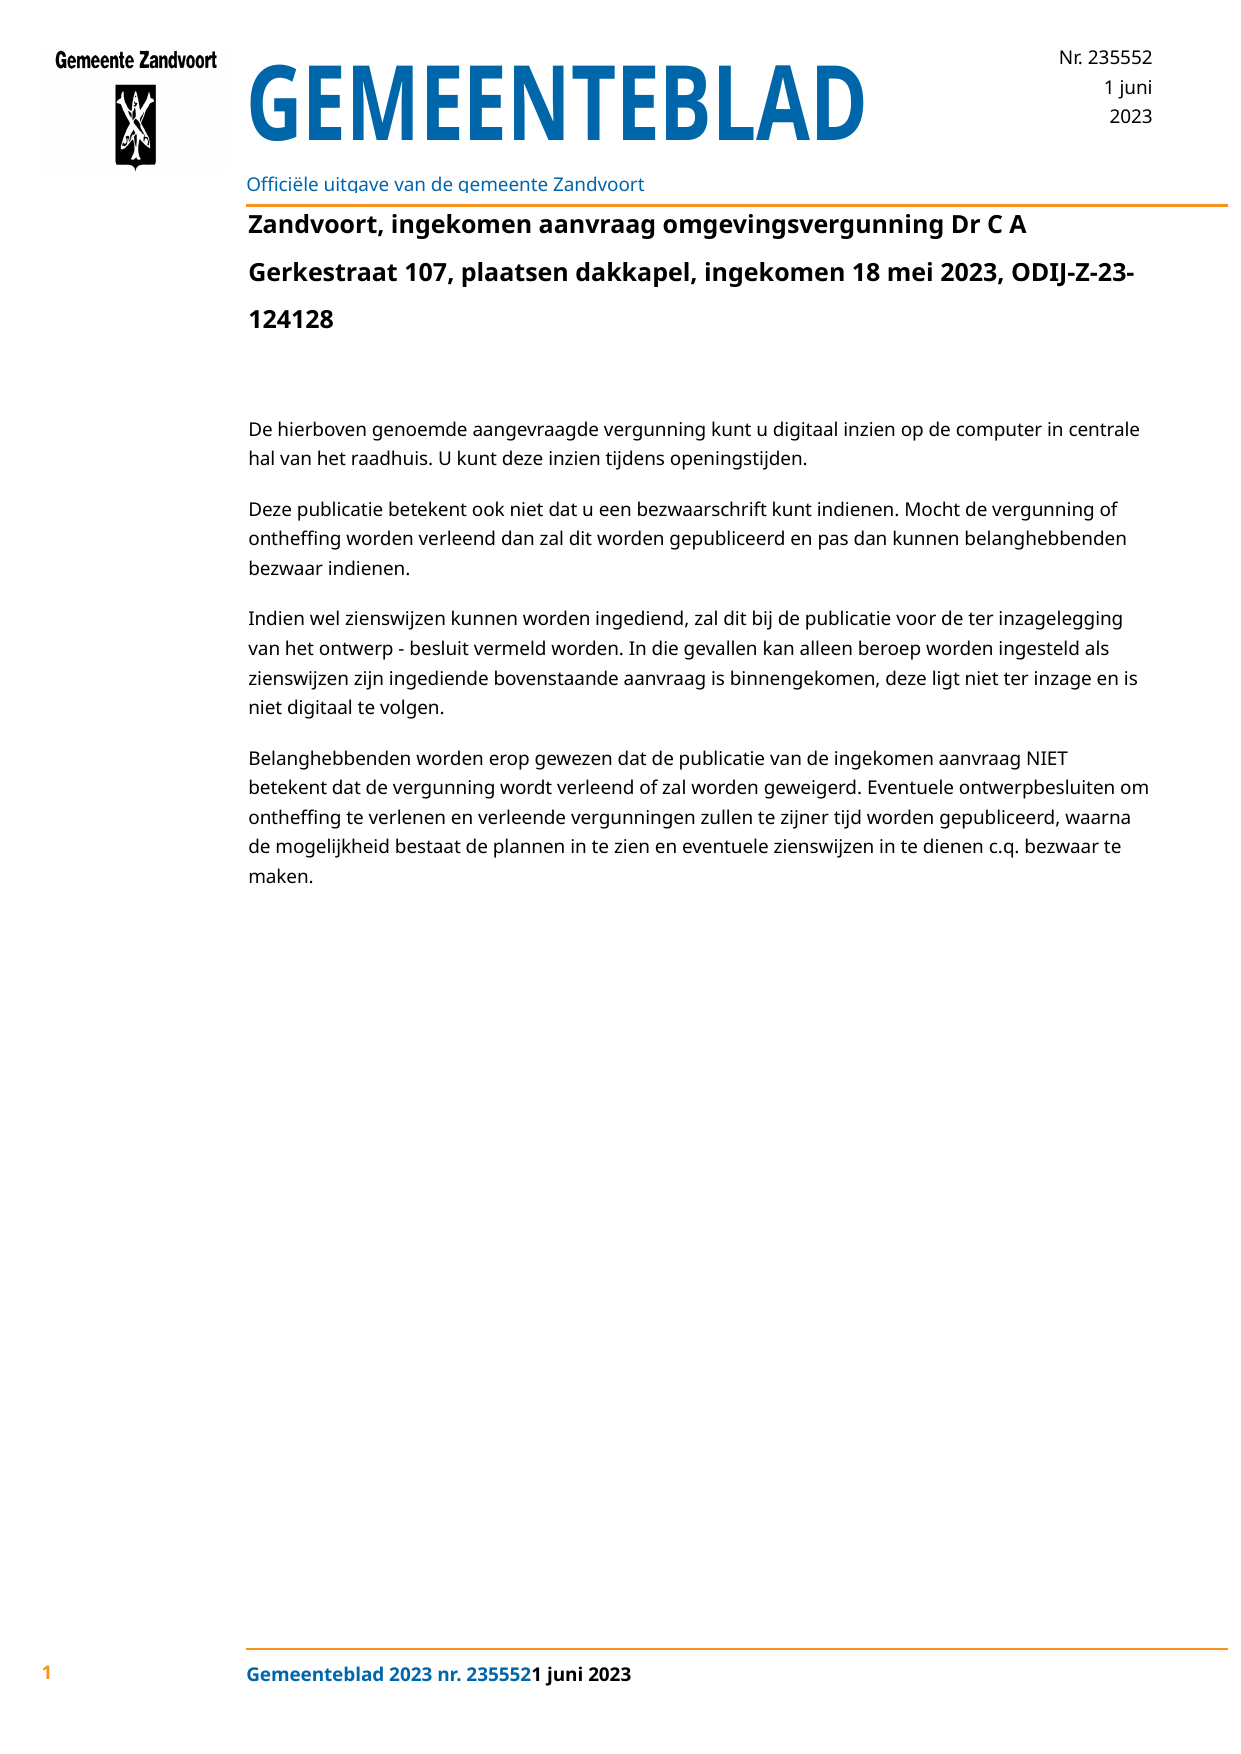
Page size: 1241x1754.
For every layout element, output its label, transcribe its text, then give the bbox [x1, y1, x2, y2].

text De hierboven genoemde aangevraagde vergunning kunt u digitaal inzien op de computer in centrale hal van het raadhuis. U kunt deze inzien tijdens openingstijden. [248, 416, 1152, 471]
text Indien wel zienswijzen kunnen worden ingediend, zal dit bij de publicatie voor de ter inzagelegging van het ontwerp - besluit vermeld worden. In die gevallen kan alleen beroep worden ingesteld als zienswijzen zijn ingediende bovenstaande aanvraag is binnengekomen, deze ligt niet ter inzage en is niet digitaal te volgen. [248, 606, 1152, 720]
text Deze publicatie betekent ook niet dat u een bezwaarschrift kunt indienen. Mocht de vergunning of ontheffing worden verleend dan zal dit worden gepubliceerd en pas dan kunnen belanghebbenden bezwaar indienen. [248, 496, 1152, 581]
picture [41, 47, 231, 172]
text Belanghebbenden worden erop gewezen dat de publicatie van de ingekomen aanvraag NIET betekent dat de vergunning wordt verleend of zal worden geweigerd. Eventuele ontwerpbesluiten om ontheffing te verlenen en verleende vergunningen zullen te zijner tijd worden gepubliceerd, waarna de mogelijkheid bestaat de plannen in te zien en eventuele zienswijzen in te dienen c.q. bezwaar te maken. [248, 745, 1152, 889]
text Zandvoort, ingekomen aanvraag omgevingsvergunning Dr C A Gerkestraat 107, plaatsen dakkapel, ingekomen 18 mei 2023, ODIJ-Z-23-124128 [248, 207, 1152, 336]
